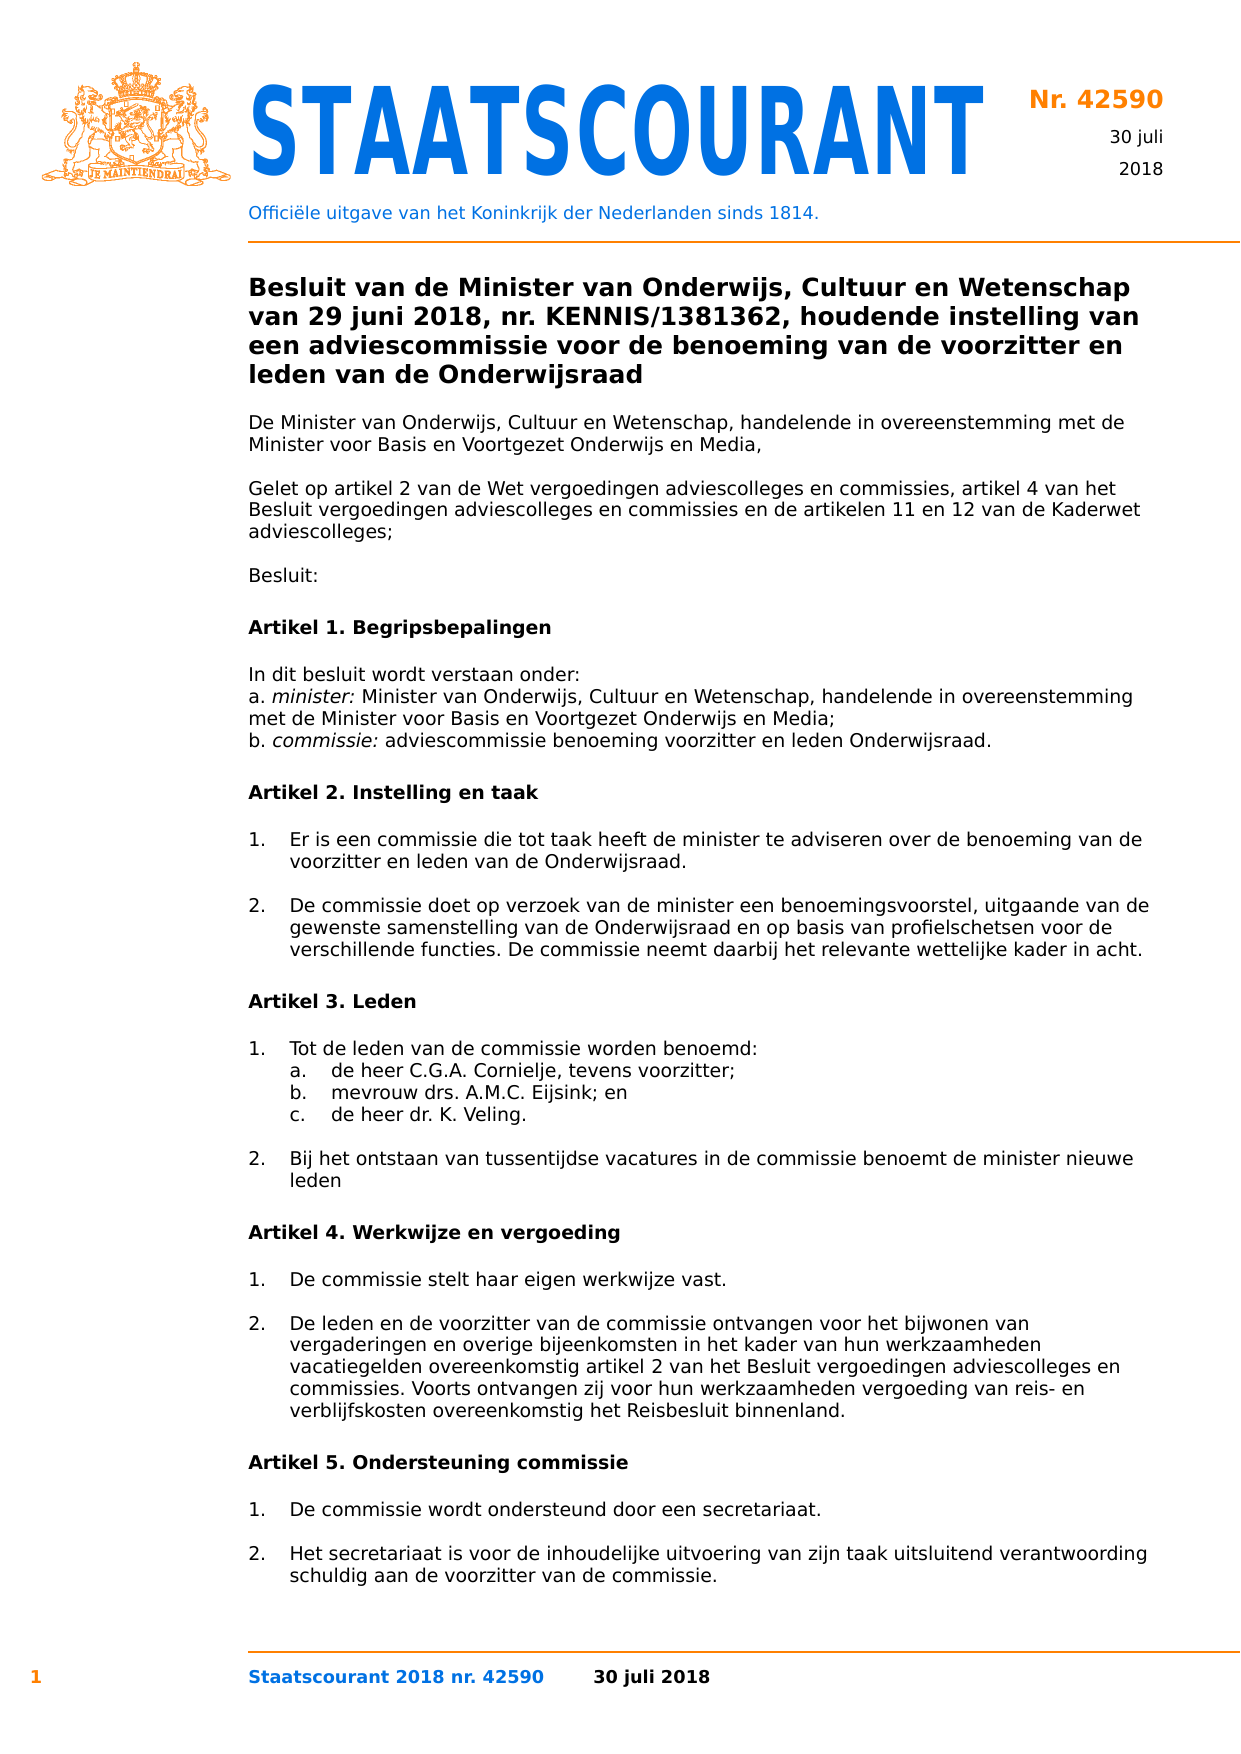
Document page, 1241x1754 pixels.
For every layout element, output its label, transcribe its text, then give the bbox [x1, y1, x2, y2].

text Besluit: [248, 565, 1163, 587]
text 1. De commissie wordt ondersteund door een secretariaat. [248, 1499, 1163, 1521]
text 2. De commissie doet op verzoek van de minister een benoemingsvoorstel, uitgaande van de gewenste samenstelling van de Onderwijsraad en op basis van profielschetsen voor de verschillende functies. De commissie neemt daarbij het relevante wettelijke kader in acht. [248, 895, 1163, 961]
table_header Nr. 42590 [998, 62, 1240, 121]
table_header STAATSCOURANT [248, 62, 998, 203]
text b. commissie: adviescommissie benoeming voorzitter en leden Onderwijsraad. [248, 730, 1163, 752]
text 1. Er is een commissie die tot taak heeft de minister te adviseren over de benoeming van de voorzitter en leden van de Onderwijsraad. [248, 829, 1163, 873]
table_cell 30 juli [998, 121, 1240, 153]
table_cell Officiële uitgave van het Koninkrijk der Nederlanden sinds 1814. [248, 203, 1240, 241]
picture [41, 62, 231, 186]
text Gelet op artikel 2 van de Wet vergoedingen adviescolleges en commissies, artikel 4 van het Besluit vergoedingen adviescolleges en commissies en de artikelen 11 en 12 van de Kaderwet adviescolleges; [248, 477, 1163, 543]
text 2. Het secretariaat is voor de inhoudelijke uitvoering van zijn taak uitsluitend verantwoording schuldig aan de voorzitter van de commissie. [248, 1543, 1163, 1587]
subtitle Artikel 1. Begripsbepalingen [248, 617, 1163, 639]
text b. mevrouw drs. A.M.C. Eijsink; en [289, 1082, 1163, 1104]
table_header [25, 62, 248, 241]
text c. de heer dr. K. Veling. [289, 1104, 1163, 1126]
text a. de heer C.G.A. Cornielje, tevens voorzitter; [289, 1060, 1163, 1082]
text a. minister: Minister van Onderwijs, Cultuur en Wetenschap, handelende in overeenstemming met de Minister voor Basis en Voortgezet Onderwijs en Media; [248, 686, 1163, 730]
subtitle Artikel 4. Werkwijze en vergoeding [248, 1222, 1163, 1243]
text De Minister van Onderwijs, Cultuur en Wetenschap, handelende in overeenstemming met de Minister voor Basis en Voortgezet Onderwijs en Media, [248, 412, 1163, 456]
subtitle Artikel 3. Leden [248, 991, 1163, 1013]
text 2. De leden en de voorzitter van de commissie ontvangen voor het bijwonen van vergaderingen en overige bijeenkomsten in het kader van hun werkzaamheden vacatiegelden overeenkomstig artikel 2 van het Besluit vergoedingen adviescolleges en commissies. Voorts ontvangen zij voor hun werkzaamheden vergoeding van reis- en verblijfskosten overeenkomstig het Reisbesluit binnenland. [248, 1312, 1163, 1422]
text 2. Bij het ontstaan van tussentijdse vacatures in de commissie benoemt de minister nieuwe leden [248, 1148, 1163, 1192]
subtitle Artikel 2. Instelling en taak [248, 782, 1163, 804]
subtitle Besluit van de Minister van Onderwijs, Cultuur en Wetenschap van 29 juni 2018, nr. KENNIS/1381362, houdende instelling van een adviescommissie voor de benoeming van de voorzitter en leden van de Onderwijsraad [248, 273, 1163, 390]
text 1. Tot de leden van de commissie worden benoemd: [248, 1038, 1163, 1060]
subtitle Artikel 5. Ondersteuning commissie [248, 1452, 1163, 1474]
text 1. De commissie stelt haar eigen werkwijze vast. [248, 1268, 1163, 1291]
table_cell 2018 [998, 153, 1240, 203]
text In dit besluit wordt verstaan onder: [248, 664, 1163, 686]
